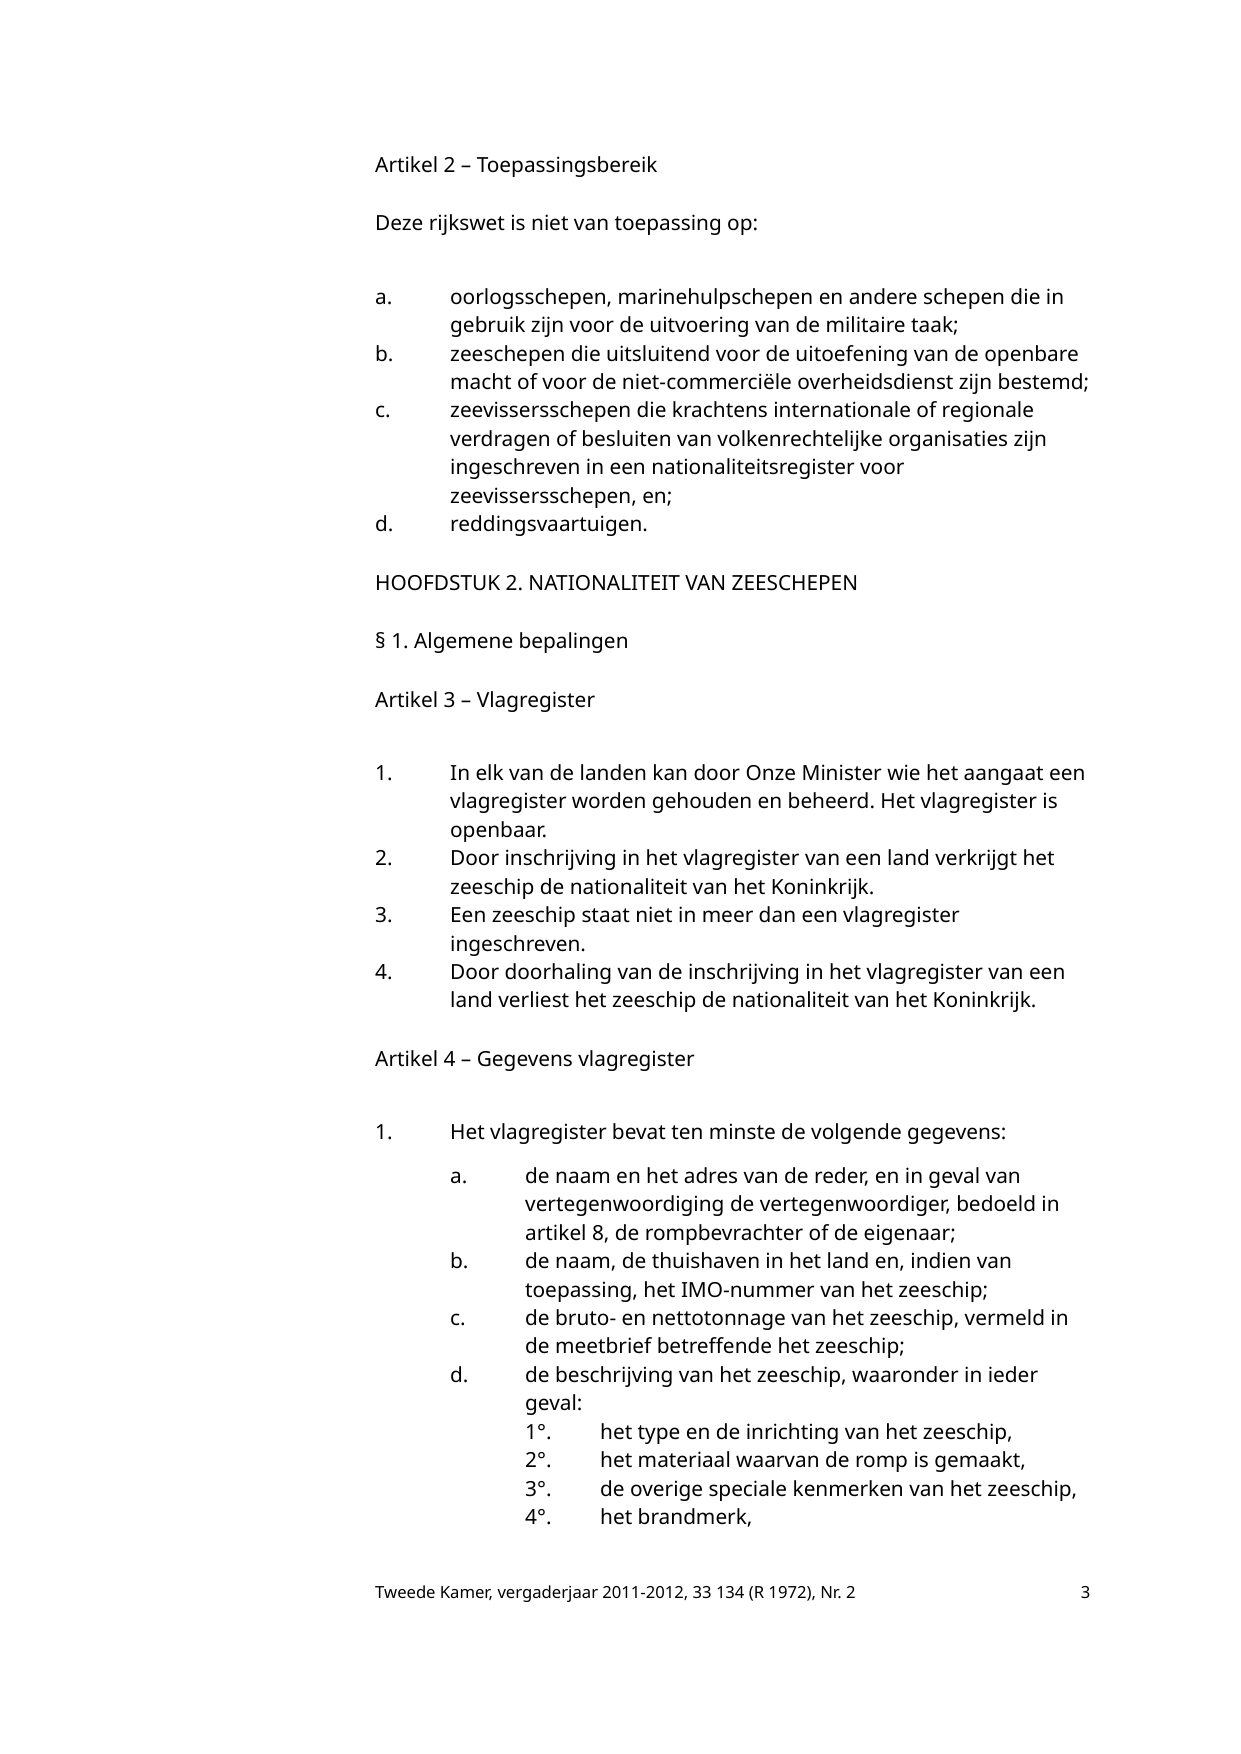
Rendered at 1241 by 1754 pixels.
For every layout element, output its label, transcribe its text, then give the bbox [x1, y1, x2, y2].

list oorlogsschepen, marinehulpschepen en andere schepen die in gebruik zijn voor de uitvoering van de militaire taak; [375, 282, 1090, 339]
list de bruto- en nettotonnage van het zeeschip, vermeld in de meetbrief betreffende het zeeschip; [450, 1303, 1090, 1360]
subtitle Artikel 2 – Toepassingsbereik [375, 150, 1090, 178]
subtitle § 1. Algemene bepalingen [375, 626, 1090, 655]
list de naam en het adres van de reder, en in geval van vertegenwoordiging de vertegenwoordiger, bedoeld in artikel 8, de rompbevrachter of de eigenaar; [450, 1161, 1090, 1246]
list de overige speciale kenmerken van het zeeschip, [525, 1474, 1090, 1502]
list zeevissersschepen die krachtens internationale of regionale verdragen of besluiten van volkenrechtelijke organisaties zijn ingeschreven in een nationaliteitsregister voor zeevissersschepen, en; [375, 396, 1090, 509]
list In elk van de landen kan door Onze Minister wie het aangaat een vlagregister worden gehouden en beheerd. Het vlagregister is openbaar. [375, 758, 1090, 843]
subtitle HOOFDSTUK 2. NATIONALITEIT VAN ZEESCHEPEN [375, 568, 1090, 596]
list Door doorhaling van de inschrijving in het vlagregister van een land verliest het zeeschip de nationaliteit van het Koninkrijk. [375, 957, 1090, 1014]
list het type en de inrichting van het zeeschip, [525, 1417, 1090, 1445]
list het brandmerk, [525, 1502, 1090, 1531]
list reddingsvaartuigen. [375, 509, 1090, 538]
list Het vlagregister bevat ten minste de volgende gegevens: [375, 1117, 1090, 1146]
subtitle Artikel 4 – Gegevens vlagregister [375, 1044, 1090, 1072]
list Door inschrijving in het vlagregister van een land verkrijgt het zeeschip de nationaliteit van het Koninkrijk. [375, 843, 1090, 900]
text Deze rijkswet is niet van toepassing op: [375, 208, 1090, 237]
list de naam, de thuishaven in het land en, indien van toepassing, het IMO-nummer van het zeeschip; [450, 1246, 1090, 1303]
list het materiaal waarvan de romp is gemaakt, [525, 1445, 1090, 1474]
list Een zeeschip staat niet in meer dan een vlagregister ingeschreven. [375, 900, 1090, 957]
list zeeschepen die uitsluitend voor de uitoefening van de openbare macht of voor de niet-commerciële overheidsdienst zijn bestemd; [375, 339, 1090, 396]
subtitle Artikel 3 – Vlagregister [375, 685, 1090, 713]
list de beschrijving van het zeeschip, waaronder in ieder geval: [450, 1360, 1090, 1417]
